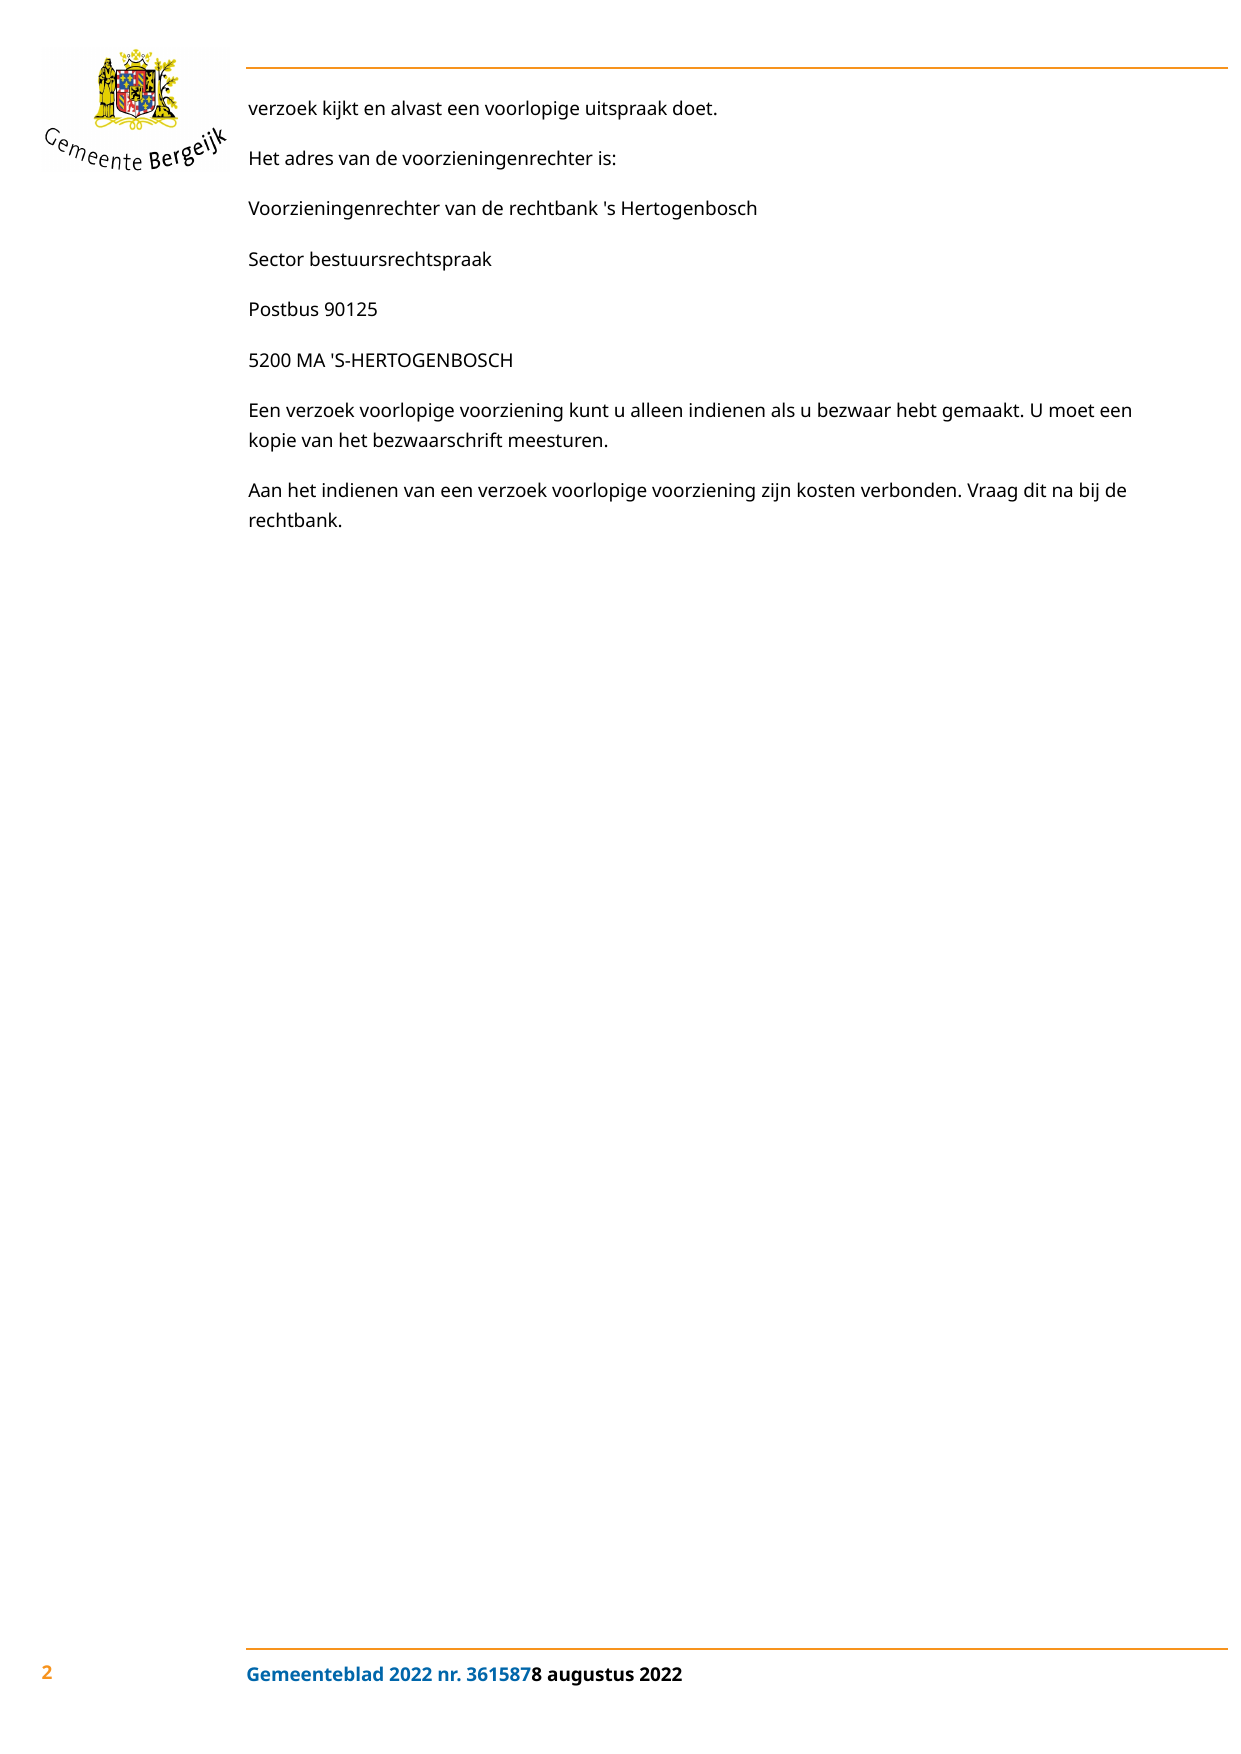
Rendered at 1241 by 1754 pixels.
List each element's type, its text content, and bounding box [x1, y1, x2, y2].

text Voorzieningenrechter van de rechtbank 's Hertogenbosch [248, 196, 1152, 221]
text Een verzoek voorlopige voorziening kunt u alleen indienen als u bezwaar hebt gemaakt. U moet een kopie van het bezwaarschrift meesturen. [248, 397, 1152, 453]
text Aan het indienen van een verzoek voorlopige voorziening zijn kosten verbonden. Vraag dit na bij de rechtbank. [248, 477, 1152, 533]
text verzoek kijkt en alvast een voorlopige uitspraak doet. [248, 95, 1152, 121]
picture [41, 47, 231, 172]
text Sector bestuursrechtspraak [248, 246, 1152, 272]
text 5200 MA 'S-HERTOGENBOSCH [248, 347, 1152, 373]
text Postbus 90125 [248, 296, 1152, 322]
text Het adres van de voorzieningenrechter is: [248, 145, 1152, 171]
